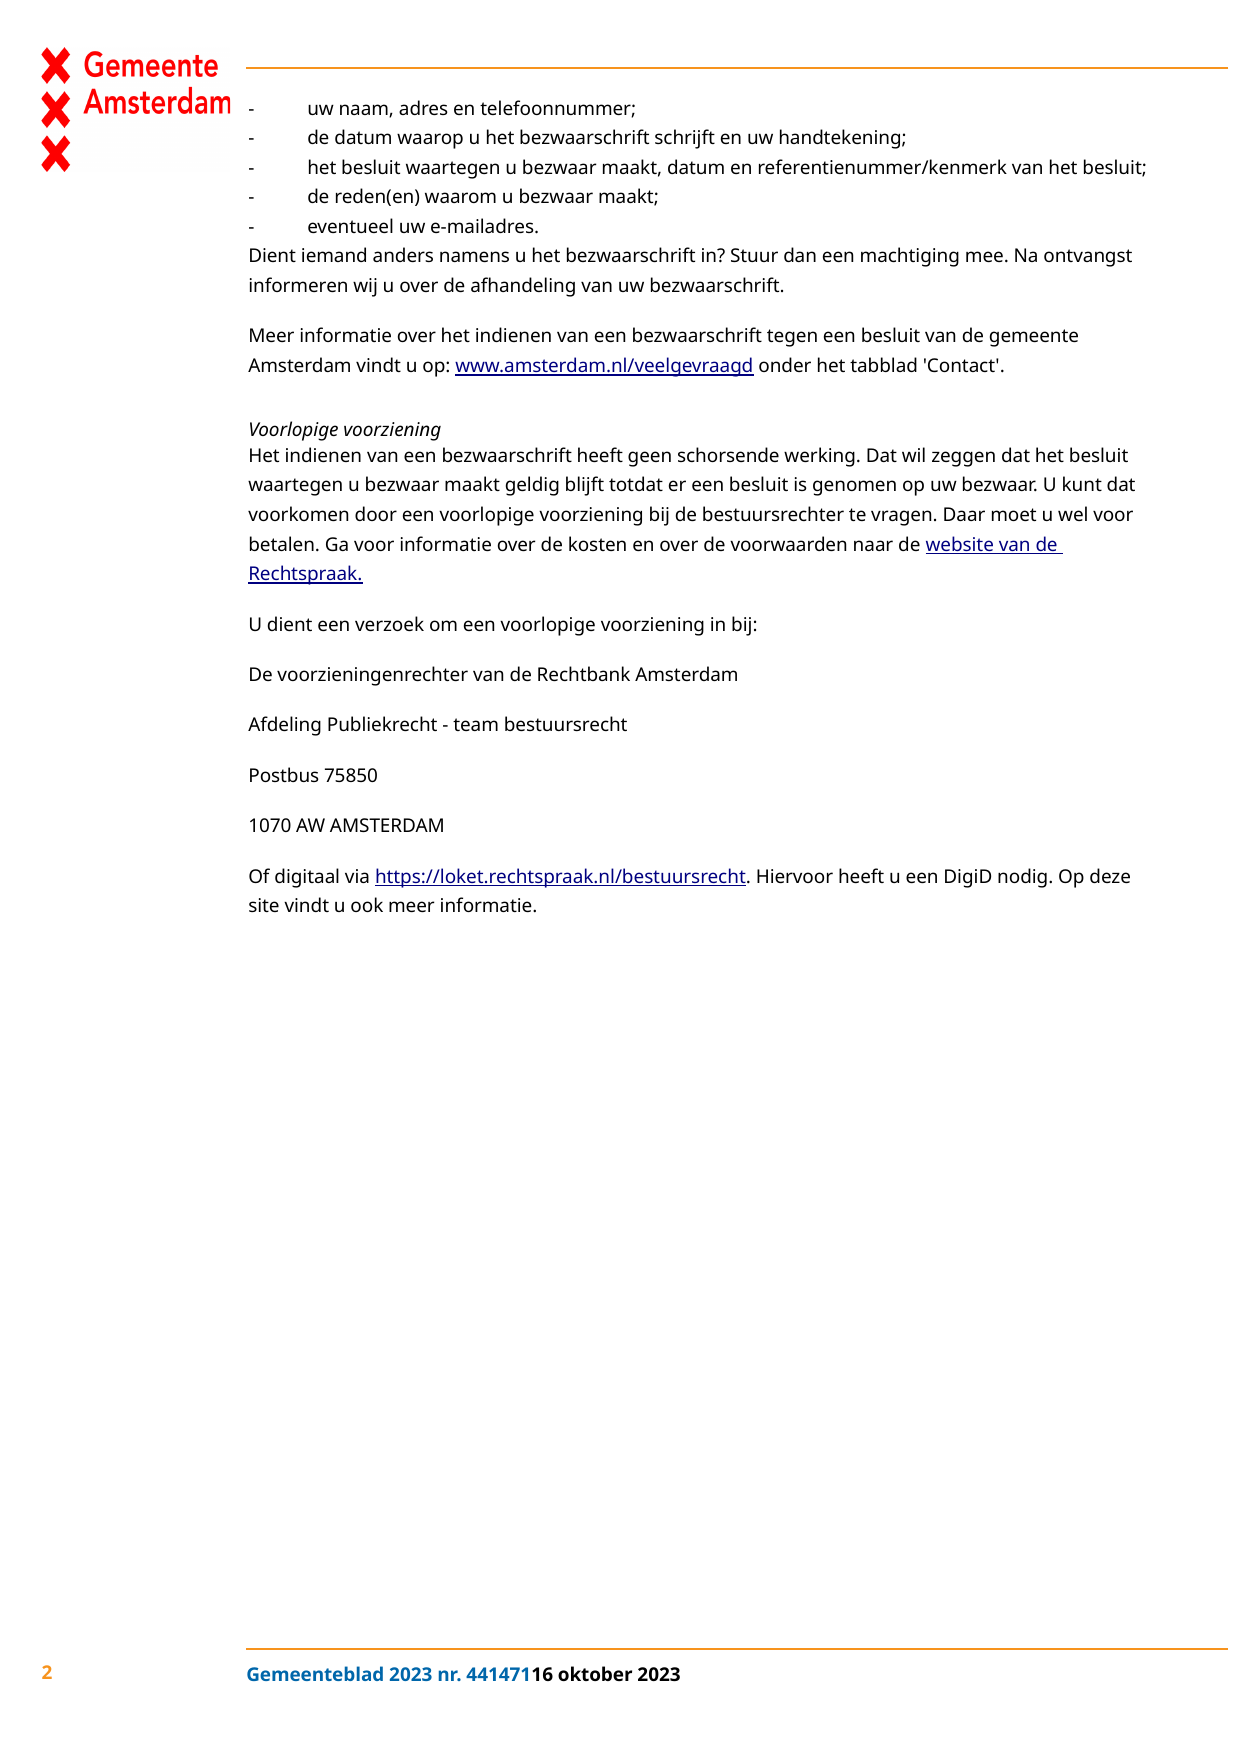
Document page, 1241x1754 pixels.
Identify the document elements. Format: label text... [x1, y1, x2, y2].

text Voorlopige voorziening [248, 416, 1152, 442]
list eventueel uw e-mailadres. [248, 213, 1152, 239]
list de datum waarop u het bezwaarschrift schrijft en uw handtekening; [248, 124, 1152, 150]
picture [41, 47, 231, 172]
text Dient iemand anders namens u het bezwaarschrift in? Stuur dan een machtiging mee. Na ontvangst informeren wij u over de afhandeling van uw bezwaarschrift. [248, 243, 1152, 298]
list het besluit waartegen u bezwaar maakt, datum en referentienummer/kenmerk van het besluit; [248, 154, 1152, 180]
text Het indienen van een bezwaarschrift heeft geen schorsende werking. Dat wil zeggen dat het besluit waartegen u bezwaar maakt geldig blijft totdat er een besluit is genomen op uw bezwaar. U kunt dat voorkomen door een voorlopige voorziening bij de bestuursrechter te vragen. Daar moet u wel voor betalen. Ga voor informatie over de kosten en over de voorwaarden naar de website van de Rechtspraak. [248, 442, 1152, 586]
text Meer informatie over het indienen van een bezwaarschrift tegen een besluit van de gemeente Amsterdam vindt u op: www.amsterdam.nl/veelgevraagd onder het tabblad 'Contact'. [248, 323, 1152, 378]
text Of digitaal via https://loket.rechtspraak.nl/bestuursrecht. Hiervoor heeft u een DigiD nodig. Op deze site vindt u ook meer informatie. [248, 863, 1152, 918]
text Afdeling Publiekrecht - team bestuursrecht [248, 712, 1152, 737]
text Postbus 75850 [248, 762, 1152, 788]
text U dient een verzoek om een voorlopige voorziening in bij: [248, 611, 1152, 636]
text 1070 AW AMSTERDAM [248, 812, 1152, 838]
list de reden(en) waarom u bezwaar maakt; [248, 183, 1152, 209]
list uw naam, adres en telefoonnummer; [248, 95, 1152, 121]
text De voorzieningenrechter van de Rechtbank Amsterdam [248, 661, 1152, 687]
